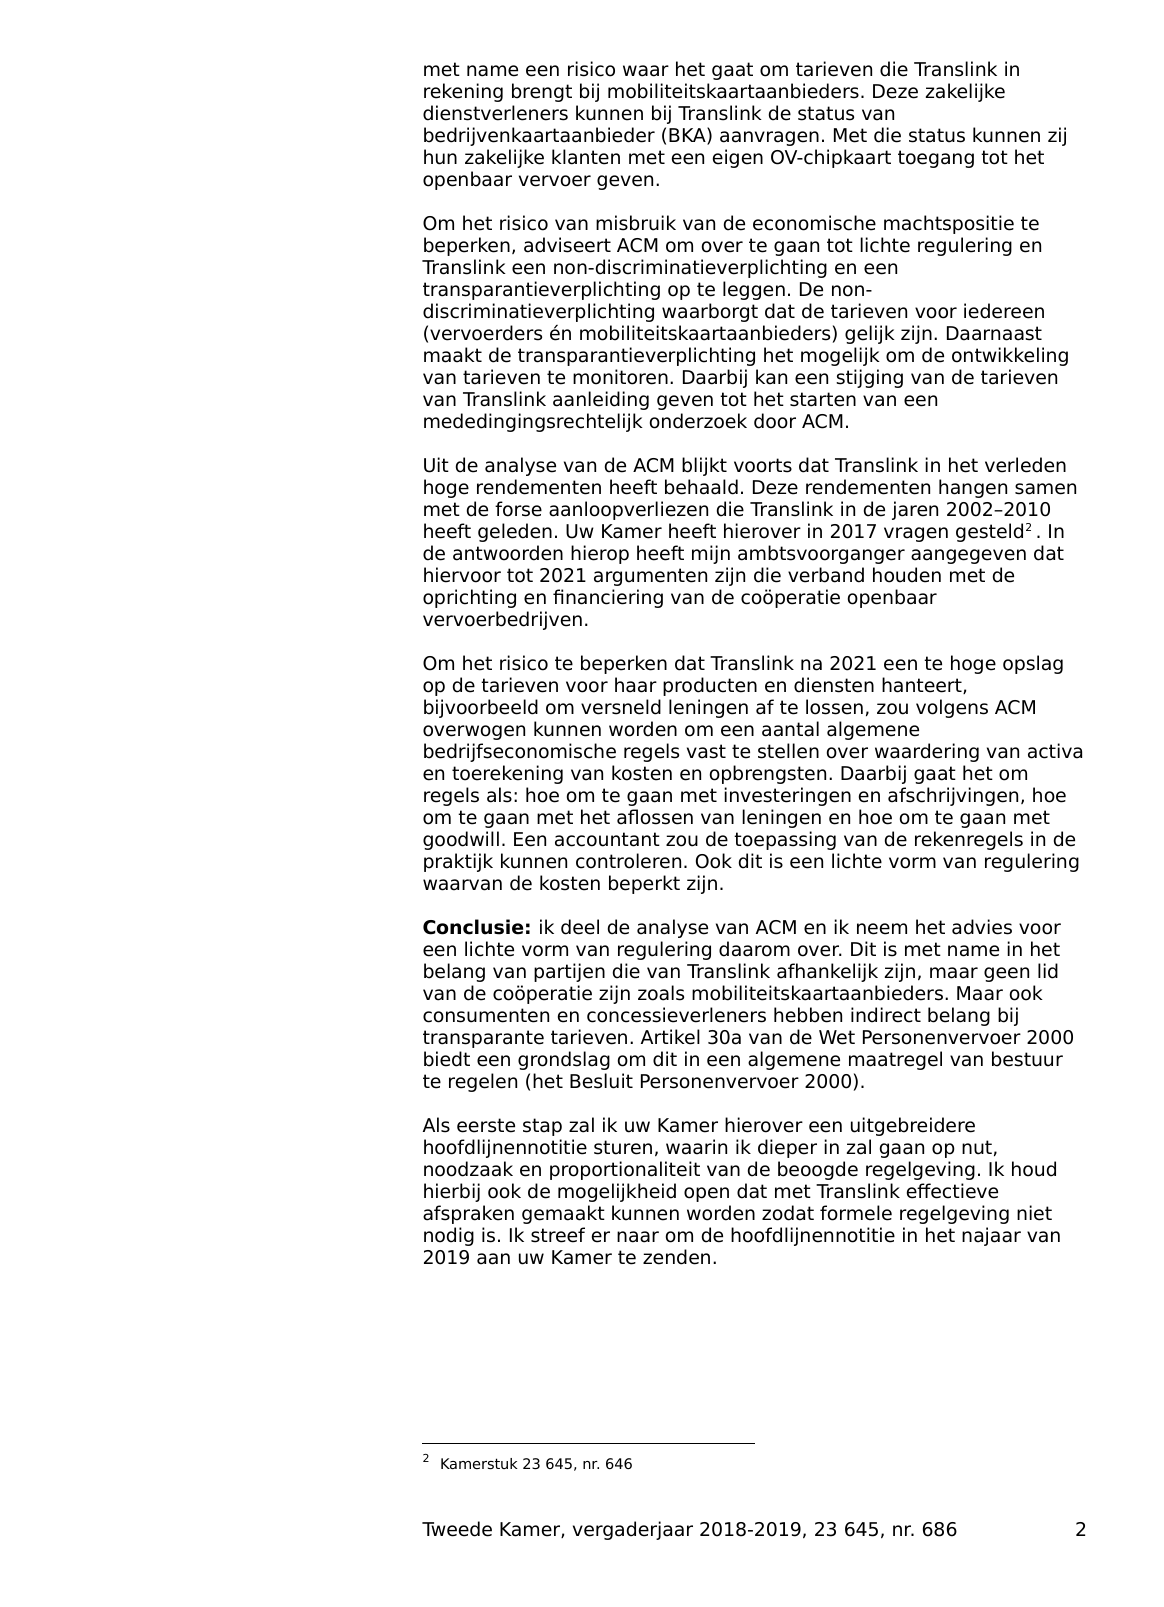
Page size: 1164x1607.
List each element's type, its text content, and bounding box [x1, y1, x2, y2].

text Om het risico te beperken dat Translink na 2021 een te hoge opslag op de tarieven voor haar producten en diensten hanteert, bijvoorbeeld om versneld leningen af te lossen, zou volgens ACM overwogen kunnen worden om een aantal algemene bedrijfseconomische regels vast te stellen over waardering van activa en toerekening van kosten en opbrengsten. Daarbij gaat het om regels als: hoe om te gaan met investeringen en afschrijvingen, hoe om te gaan met het aflossen van leningen en hoe om te gaan met goodwill. Een accountant zou de toepassing van de rekenregels in de praktijk kunnen controleren. Ook dit is een lichte vorm van regulering waarvan de kosten beperkt zijn. [422, 653, 1087, 895]
text Conclusie: ik deel de analyse van ACM en ik neem het advies voor een lichte vorm van regulering daarom over. Dit is met name in het belang van partijen die van Translink afhankelijk zijn, maar geen lid van de coöperatie zijn zoals mobiliteitskaartaanbieders. Maar ook consumenten en concessieverleners hebben indirect belang bij transparante tarieven. Artikel 30a van de Wet Personenvervoer 2000 biedt een grondslag om dit in een algemene maatregel van bestuur te regelen (het Besluit Personenvervoer 2000). [422, 917, 1087, 1093]
text Kamerstuk 23 645, nr. 646 [422, 1452, 1087, 1474]
text met name een risico waar het gaat om tarieven die Translink in rekening brengt bij mobiliteitskaartaanbieders. Deze zakelijke dienstverleners kunnen bij Translink de status van bedrijvenkaartaanbieder (BKA) aanvragen. Met die status kunnen zij hun zakelijke klanten met een eigen OV-chipkaart toegang tot het openbaar vervoer geven. [422, 59, 1087, 191]
text Als eerste stap zal ik uw Kamer hierover een uitgebreidere hoofdlijnennotitie sturen, waarin ik dieper in zal gaan op nut, noodzaak en proportionaliteit van de beoogde regelgeving. Ik houd hierbij ook de mogelijkheid open dat met Translink effectieve afspraken gemaakt kunnen worden zodat formele regelgeving niet nodig is. Ik streef er naar om de hoofdlijnennotitie in het najaar van 2019 aan uw Kamer te zenden. [422, 1115, 1087, 1269]
text Om het risico van misbruik van de economische machtspositie te beperken, adviseert ACM om over te gaan tot lichte regulering en Translink een non-discriminatieverplichting en een transparantieverplichting op te leggen. De non-discriminatieverplichting waarborgt dat de tarieven voor iedereen (vervoerders én mobiliteitskaartaanbieders) gelijk zijn. Daarnaast maakt de transparantieverplichting het mogelijk om de ontwikkeling van tarieven te monitoren. Daarbij kan een stijging van de tarieven van Translink aanleiding geven tot het starten van een mededingingsrechtelijk onderzoek door ACM. [422, 213, 1087, 433]
text Uit de analyse van de ACM blijkt voorts dat Translink in het verleden hoge rendementen heeft behaald. Deze rendementen hangen samen met de forse aanloopverliezen die Translink in de jaren 2002–2010 heeft geleden. Uw Kamer heeft hierover in 2017 vragen gesteld. In de antwoorden hierop heeft mijn ambtsvoorganger aangegeven dat hiervoor tot 2021 argumenten zijn die verband houden met de oprichting en financiering van de coöperatie openbaar vervoerbedrijven. [422, 455, 1087, 631]
